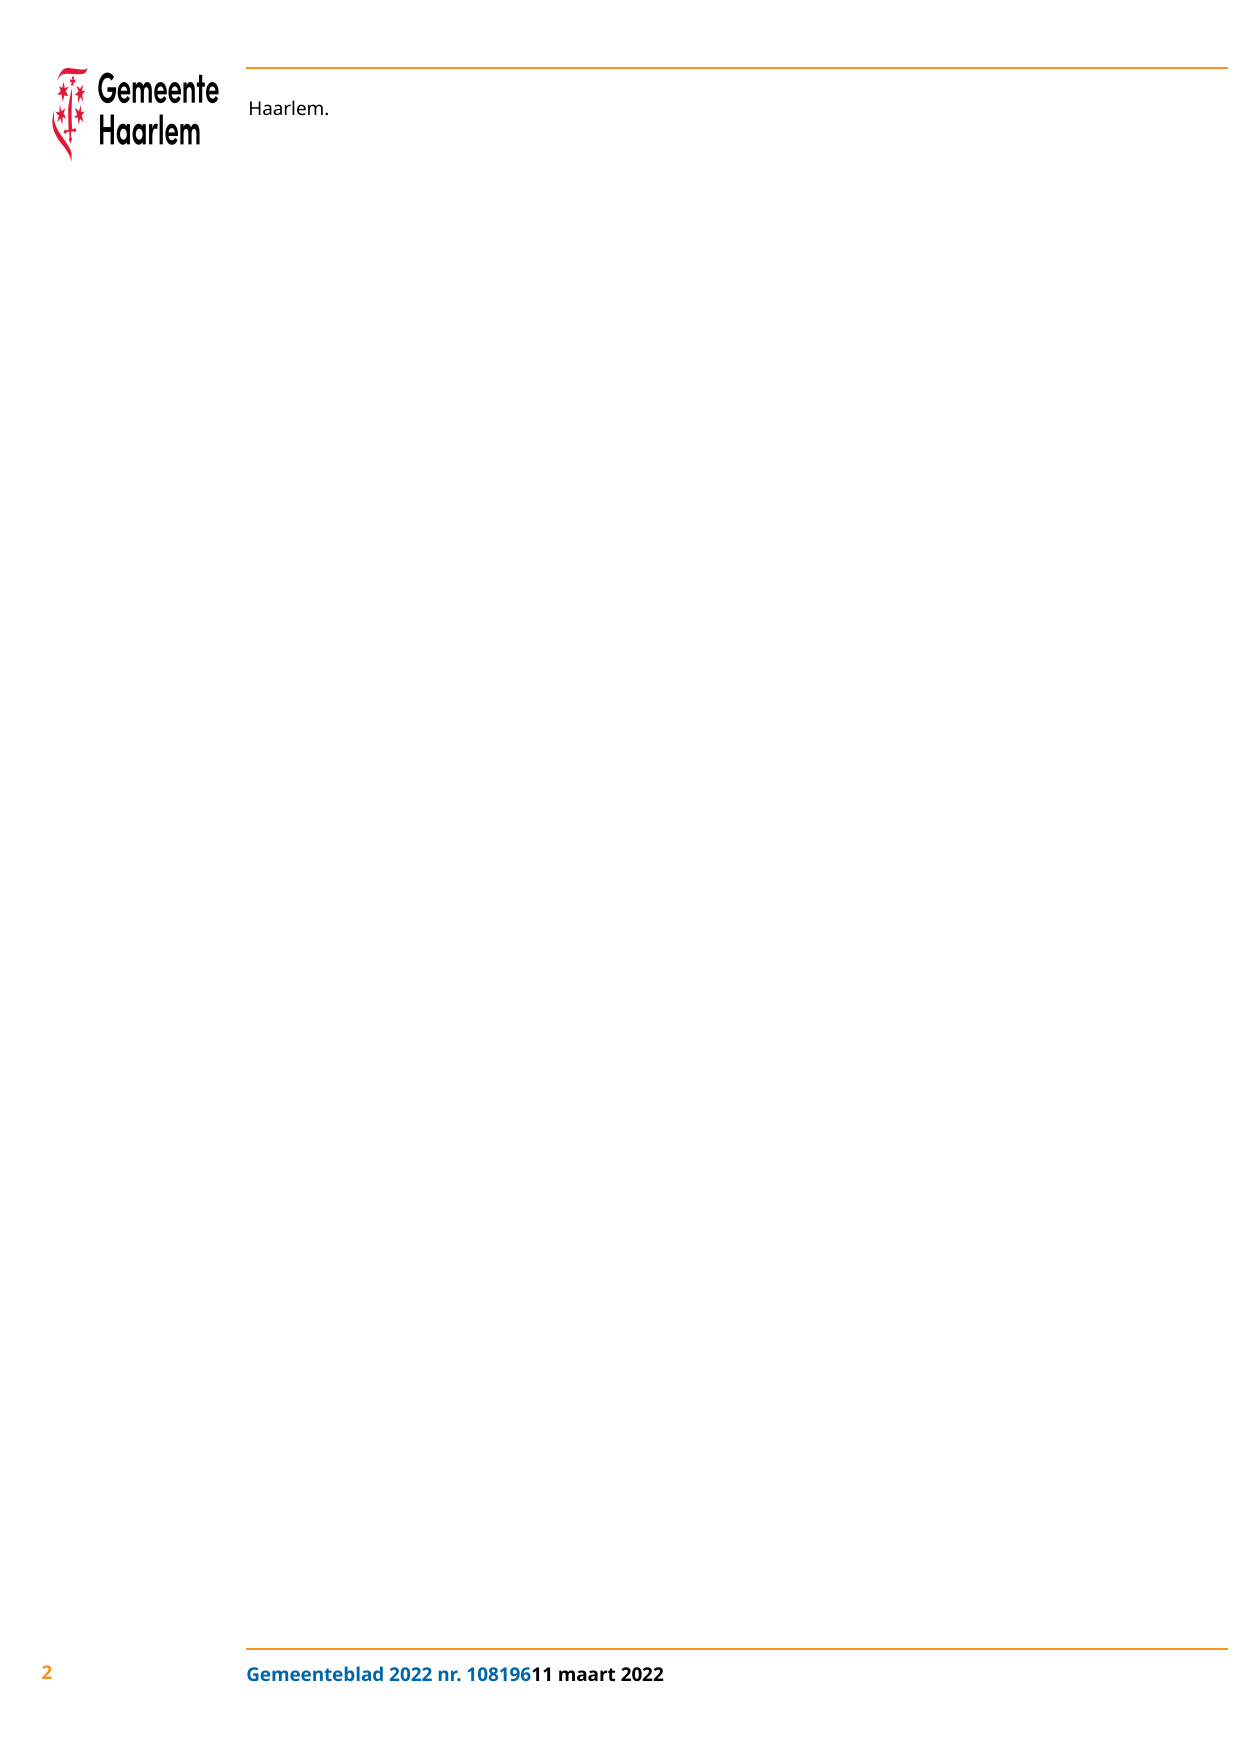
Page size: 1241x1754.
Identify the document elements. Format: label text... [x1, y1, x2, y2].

picture [41, 47, 231, 172]
text Haarlem. [248, 95, 1152, 121]
